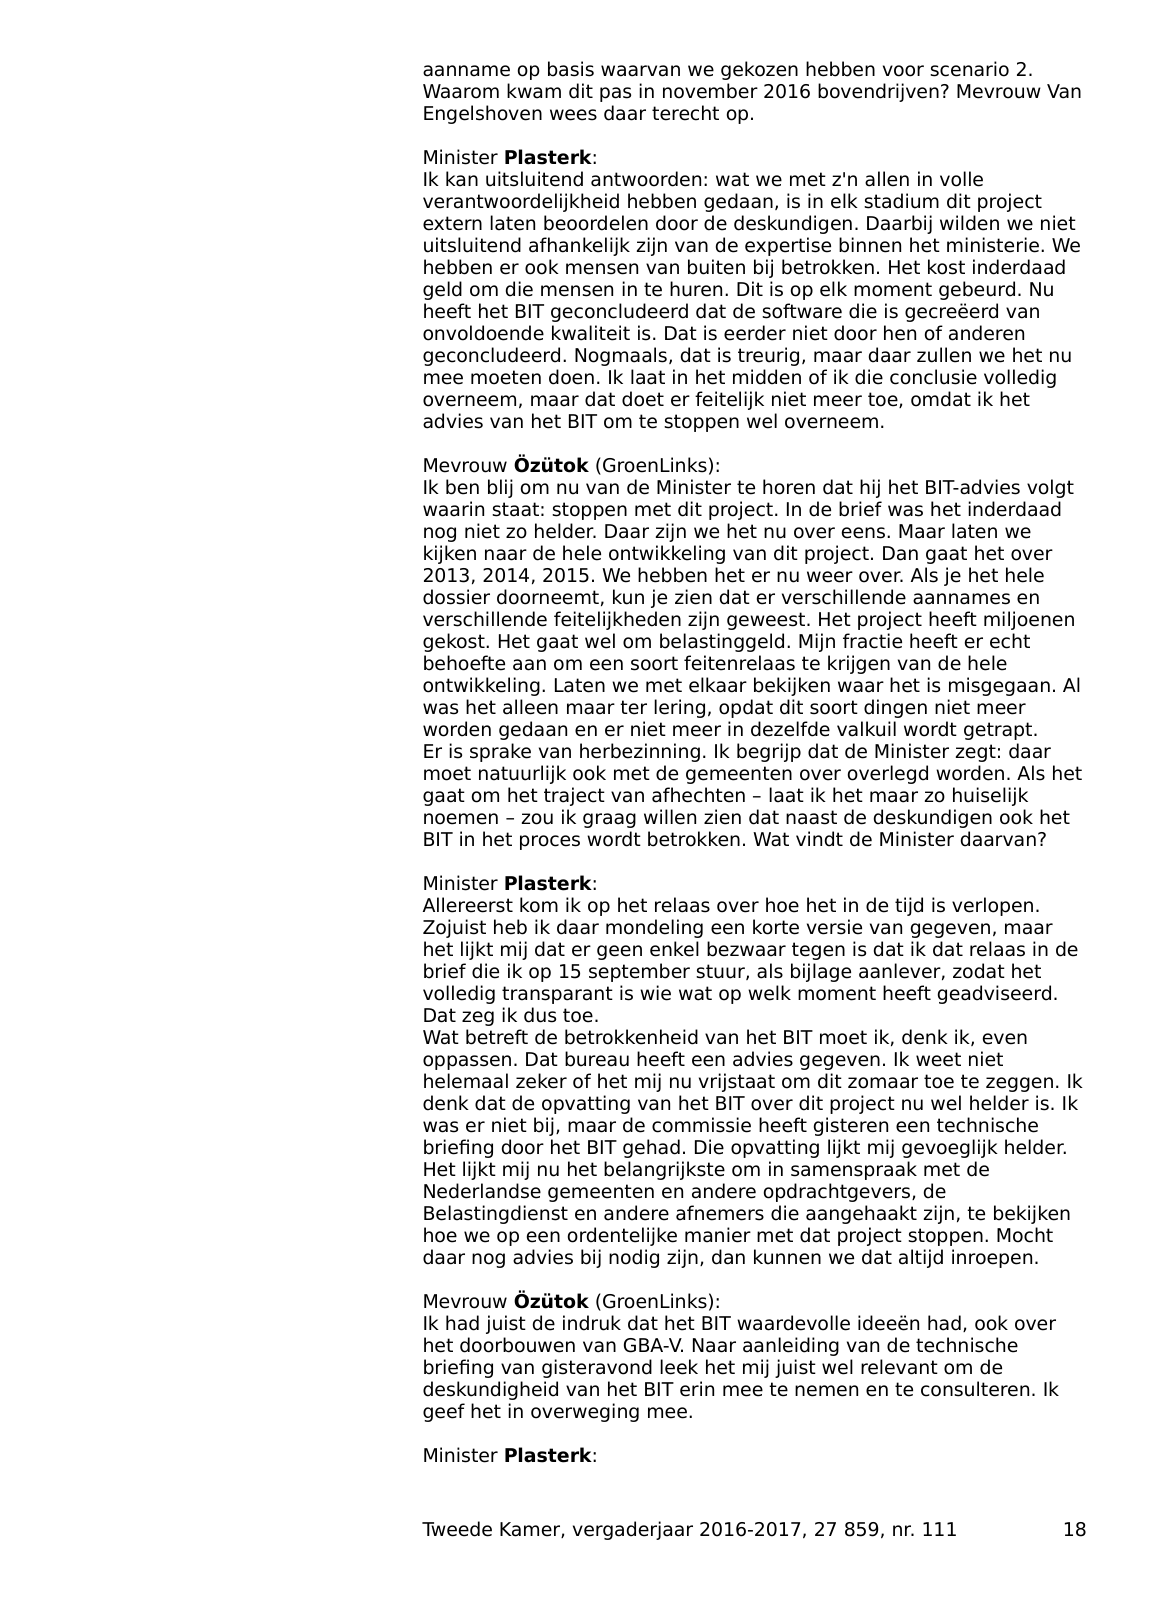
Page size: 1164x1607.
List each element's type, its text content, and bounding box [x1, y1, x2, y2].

text Ik ben blij om nu van de Minister te horen dat hij het BIT-advies volgt waarin staat: stoppen met dit project. In de brief was het inderdaad nog niet zo helder. Daar zijn we het nu over eens. Maar laten we kijken naar de hele ontwikkeling van dit project. Dan gaat het over 2013, 2014, 2015. We hebben het er nu weer over. Als je het hele dossier doorneemt, kun je zien dat er verschillende aannames en verschillende feitelijkheden zijn geweest. Het project heeft miljoenen gekost. Het gaat wel om belastinggeld. Mijn fractie heeft er echt behoefte aan om een soort feitenrelaas te krijgen van de hele ontwikkeling. Laten we met elkaar bekijken waar het is misgegaan. Al was het alleen maar ter lering, opdat dit soort dingen niet meer worden gedaan en er niet meer in dezelfde valkuil wordt getrapt. [422, 477, 1087, 741]
text aanname op basis waarvan we gekozen hebben voor scenario 2. Waarom kwam dit pas in november 2016 bovendrijven? Mevrouw Van Engelshoven wees daar terecht op. [422, 59, 1087, 125]
text Mevrouw Özütok (GroenLinks): [422, 1291, 1087, 1313]
text Minister Plasterk: [422, 147, 1087, 169]
text Minister Plasterk: [422, 1445, 1087, 1467]
text Er is sprake van herbezinning. Ik begrijp dat de Minister zegt: daar moet natuurlijk ook met de gemeenten over overlegd worden. Als het gaat om het traject van afhechten – laat ik het maar zo huiselijk noemen – zou ik graag willen zien dat naast de deskundigen ook het BIT in het proces wordt betrokken. Wat vindt de Minister daarvan? [422, 741, 1087, 851]
text Ik had juist de indruk dat het BIT waardevolle ideeën had, ook over het doorbouwen van GBA-V. Naar aanleiding van de technische briefing van gisteravond leek het mij juist wel relevant om de deskundigheid van het BIT erin mee te nemen en te consulteren. Ik geef het in overweging mee. [422, 1313, 1087, 1423]
text Allereerst kom ik op het relaas over hoe het in de tijd is verlopen. Zojuist heb ik daar mondeling een korte versie van gegeven, maar het lijkt mij dat er geen enkel bezwaar tegen is dat ik dat relaas in de brief die ik op 15 september stuur, als bijlage aanlever, zodat het volledig transparant is wie wat op welk moment heeft geadviseerd. Dat zeg ik dus toe. [422, 895, 1087, 1027]
text Ik kan uitsluitend antwoorden: wat we met z'n allen in volle verantwoordelijkheid hebben gedaan, is in elk stadium dit project extern laten beoordelen door de deskundigen. Daarbij wilden we niet uitsluitend afhankelijk zijn van de expertise binnen het ministerie. We hebben er ook mensen van buiten bij betrokken. Het kost inderdaad geld om die mensen in te huren. Dit is op elk moment gebeurd. Nu heeft het BIT geconcludeerd dat de software die is gecreëerd van onvoldoende kwaliteit is. Dat is eerder niet door hen of anderen geconcludeerd. Nogmaals, dat is treurig, maar daar zullen we het nu mee moeten doen. Ik laat in het midden of ik die conclusie volledig overneem, maar dat doet er feitelijk niet meer toe, omdat ik het advies van het BIT om te stoppen wel overneem. [422, 169, 1087, 433]
text Minister Plasterk: [422, 873, 1087, 895]
text Wat betreft de betrokkenheid van het BIT moet ik, denk ik, even oppassen. Dat bureau heeft een advies gegeven. Ik weet niet helemaal zeker of het mij nu vrijstaat om dit zomaar toe te zeggen. Ik denk dat de opvatting van het BIT over dit project nu wel helder is. Ik was er niet bij, maar de commissie heeft gisteren een technische briefing door het BIT gehad. Die opvatting lijkt mij gevoeglijk helder. Het lijkt mij nu het belangrijkste om in samenspraak met de Nederlandse gemeenten en andere opdrachtgevers, de Belastingdienst en andere afnemers die aangehaakt zijn, te bekijken hoe we op een ordentelijke manier met dat project stoppen. Mocht daar nog advies bij nodig zijn, dan kunnen we dat altijd inroepen. [422, 1027, 1087, 1268]
text Mevrouw Özütok (GroenLinks): [422, 455, 1087, 477]
